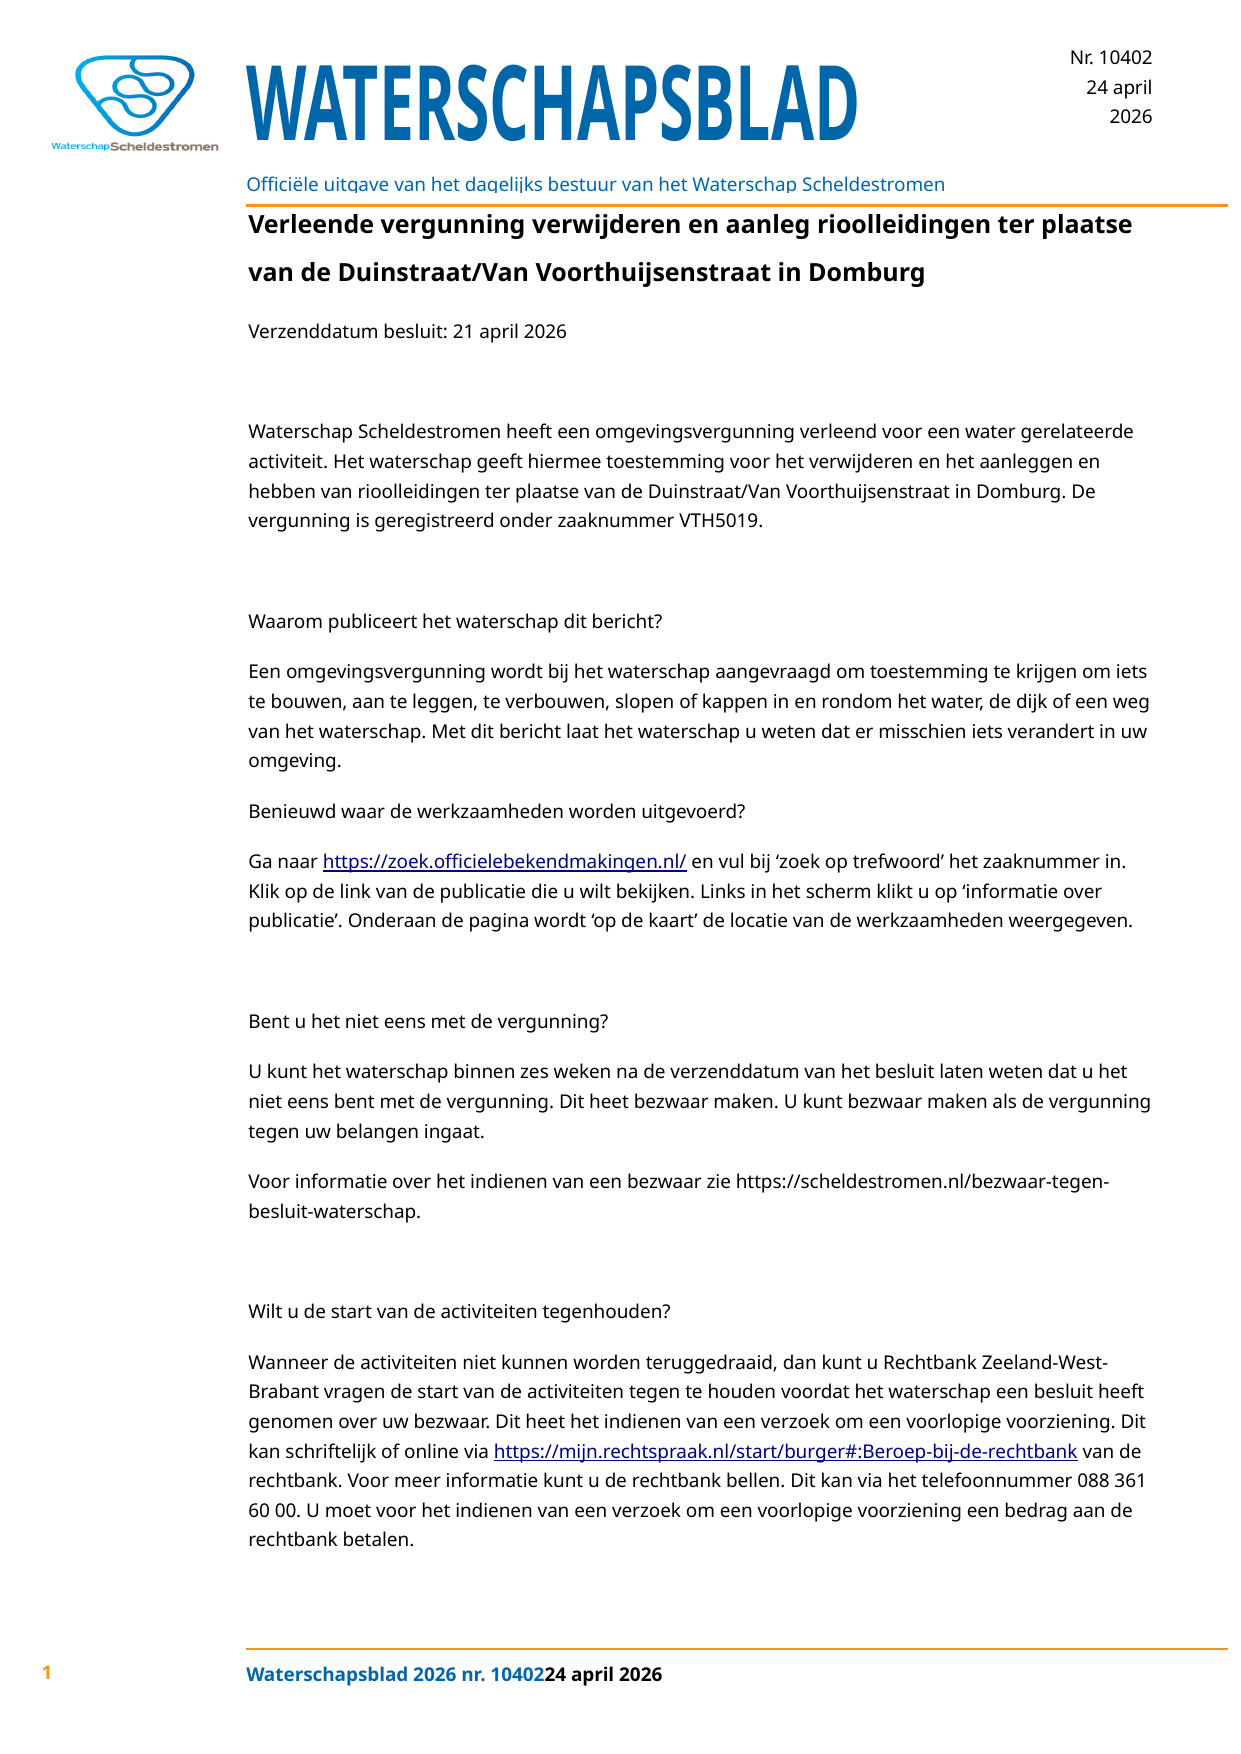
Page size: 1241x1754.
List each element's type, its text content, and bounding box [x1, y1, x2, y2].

picture [41, 47, 231, 172]
text Benieuwd waar de werkzaamheden worden uitgevoerd? [248, 798, 1152, 824]
text Ga naar https://zoek.officielebekendmakingen.nl/ en vul bij ‘zoek op trefwoord’ het zaaknummer in. Klik op de link van de publicatie die u wilt bekijken. Links in het scherm klikt u op ‘informatie over publicatie’. Onderaan de pagina wordt ‘op de kaart’ de locatie van de werkzaamheden weergegeven. [248, 848, 1152, 933]
text Verleende vergunning verwijderen en aanleg rioolleidingen ter plaatse van de Duinstraat/Van Voorthuijsenstraat in Domburg [248, 207, 1152, 288]
text Waterschap Scheldestromen heeft een omgevingsvergunning verleend voor een water gerelateerde activiteit. Het waterschap geeft hiermee toestemming voor het verwijderen en het aanleggen en hebben van rioolleidingen ter plaatse van de Duinstraat/Van Voorthuijsenstraat in Domburg. De vergunning is geregistreerd onder zaaknummer VTH5019. [248, 419, 1152, 533]
text Wanneer de activiteiten niet kunnen worden teruggedraaid, dan kunt u Rechtbank Zeeland-West-Brabant vragen de start van de activiteiten tegen te houden voordat het waterschap een besluit heeft genomen over uw bezwaar. Dit heet het indienen van een verzoek om een voorlopige voorziening. Dit kan schriftelijk of online via https://mijn.rechtspraak.nl/start/burger#:Beroep-bij-de-rechtbank van de rechtbank. Voor meer informatie kunt u de rechtbank bellen. Dit kan via het telefoonnummer 088 361 60 00. U moet voor het indienen van een verzoek om een voorlopige voorziening een bedrag aan de rechtbank betalen. [248, 1349, 1152, 1552]
text Voor informatie over het indienen van een bezwaar zie https://scheldestromen.nl/bezwaar-tegen-besluit-waterschap. [248, 1168, 1152, 1224]
text Bent u het niet eens met de vergunning? [248, 1008, 1152, 1034]
text Waarom publiceert het waterschap dit bericht? [248, 608, 1152, 634]
text Wilt u de start van de activiteiten tegenhouden? [248, 1299, 1152, 1324]
text Verzenddatum besluit: 21 april 2026 [248, 318, 1152, 344]
text U kunt het waterschap binnen zes weken na de verzenddatum van het besluit laten weten dat u het niet eens bent met de vergunning. Dit heet bezwaar maken. U kunt bezwaar maken als de vergunning tegen uw belangen ingaat. [248, 1059, 1152, 1144]
text Een omgevingsvergunning wordt bij het waterschap aangevraagd om toestemming te krijgen om iets te bouwen, aan te leggen, te verbouwen, slopen of kappen in en rondom het water, de dijk of een weg van het waterschap. Met dit bericht laat het waterschap u weten dat er misschien iets verandert in uw omgeving. [248, 659, 1152, 773]
